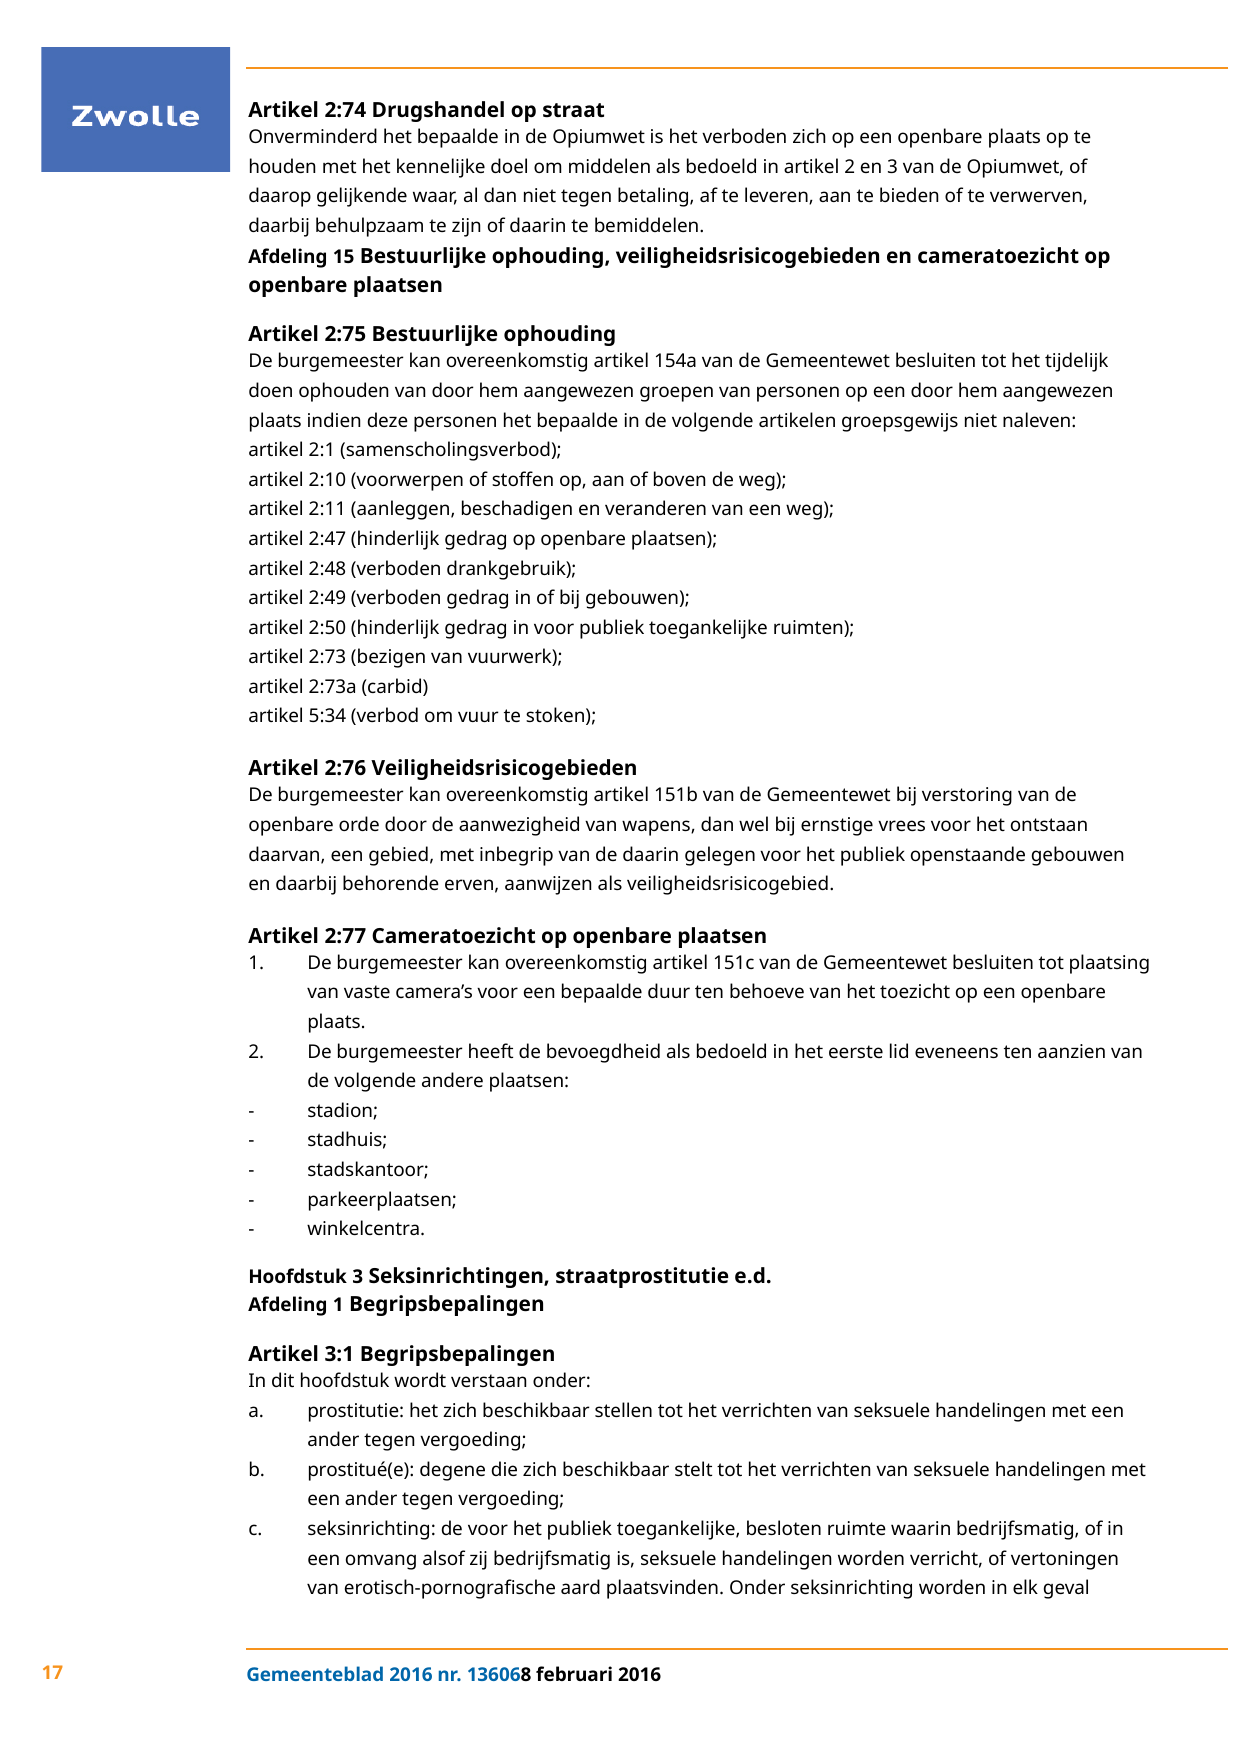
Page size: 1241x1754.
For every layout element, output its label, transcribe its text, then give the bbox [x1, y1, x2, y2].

picture [41, 47, 231, 172]
text artikel 2:49 (verboden gedrag in of bij gebouwen); [248, 584, 1152, 610]
text artikel 5:34 (verbod om vuur te stoken); [248, 703, 1152, 728]
text De burgemeester kan overeenkomstig artikel 154a van de Gemeentewet besluiten tot het tijdelijk doen ophouden van door hem aangewezen groepen van personen op een door hem aangewezen plaats indien deze personen het bepaalde in de volgende artikelen groepsgewijs niet naleven: [248, 348, 1152, 433]
list De burgemeester kan overeenkomstig artikel 151c van de Gemeentewet besluiten tot plaatsing van vaste camera’s voor een bepaalde duur ten behoeve van het toezicht op een openbare plaats. [248, 949, 1152, 1034]
list winkelcentra. [248, 1215, 1152, 1241]
text De burgemeester kan overeenkomstig artikel 151b van de Gemeentewet bij verstoring van de openbare orde door de aanwezigheid van wapens, dan wel bij ernstige vrees voor het ontstaan daarvan, een gebied, met inbegrip van de daarin gelegen voor het publiek openstaande gebouwen en daarbij behorende erven, aanwijzen als veiligheidsrisicogebied. [248, 782, 1152, 896]
text artikel 2:47 (hinderlijk gedrag op openbare plaatsen); [248, 525, 1152, 551]
text Artikel 2:76 Veiligheidsrisicogebieden [248, 753, 1152, 782]
list De burgemeester heeft de bevoegdheid als bedoeld in het eerste lid eveneens ten aanzien van de volgende andere plaatsen: [248, 1038, 1152, 1093]
text artikel 2:11 (aanleggen, beschadigen en veranderen van een weg); [248, 496, 1152, 521]
text artikel 2:48 (verboden drankgebruik); [248, 555, 1152, 581]
text artikel 2:1 (samenscholingsverbod); [248, 436, 1152, 462]
list stadhuis; [248, 1127, 1152, 1152]
text Afdeling 15 Bestuurlijke ophouding, veiligheidsrisicogebieden en cameratoezicht op openbare plaatsen [248, 242, 1152, 298]
text Afdeling 1 Begripsbepalingen [248, 1289, 1152, 1318]
text Hoofdstuk 3 Seksinrichtingen, straatprostitutie e.d. [248, 1261, 1152, 1289]
list seksinrichting: de voor het publiek toegankelijke, besloten ruimte waarin bedrijfsmatig, of in een omvang alsof zij bedrijfsmatig is, seksuele handelingen worden verricht, of vertoningen van erotisch-pornografische aard plaatsvinden. Onder seksinrichting worden in elk geval [248, 1515, 1152, 1600]
text Artikel 3:1 Begripsbepalingen [248, 1339, 1152, 1367]
text artikel 2:10 (voorwerpen of stoffen op, aan of boven de weg); [248, 466, 1152, 492]
text artikel 2:73 (bezigen van vuurwerk); [248, 643, 1152, 669]
text Onverminderd het bepaalde in de Opiumwet is het verboden zich op een openbare plaats op te houden met het kennelijke doel om middelen als bedoeld in artikel 2 en 3 van de Opiumwet, of daarop gelijkende waar, al dan niet tegen betaling, af te leveren, aan te bieden of te verwerven, daarbij behulpzaam te zijn of daarin te bemiddelen. [248, 123, 1152, 238]
list prostitué(e): degene die zich beschikbaar stelt tot het verrichten van seksuele handelingen met een ander tegen vergoeding; [248, 1456, 1152, 1511]
list prostitutie: het zich beschikbaar stellen tot het verrichten van seksuele handelingen met een ander tegen vergoeding; [248, 1397, 1152, 1452]
text In dit hoofdstuk wordt verstaan onder: [248, 1367, 1152, 1393]
text Artikel 2:75 Bestuurlijke ophouding [248, 319, 1152, 348]
list stadion; [248, 1097, 1152, 1123]
list stadskantoor; [248, 1156, 1152, 1182]
text artikel 2:50 (hinderlijk gedrag in voor publiek toegankelijke ruimten); [248, 614, 1152, 640]
text Artikel 2:74 Drugshandel op straat [248, 95, 1152, 123]
text artikel 2:73a (carbid) [248, 673, 1152, 699]
list parkeerplaatsen; [248, 1186, 1152, 1212]
text Artikel 2:77 Cameratoezicht op openbare plaatsen [248, 921, 1152, 949]
